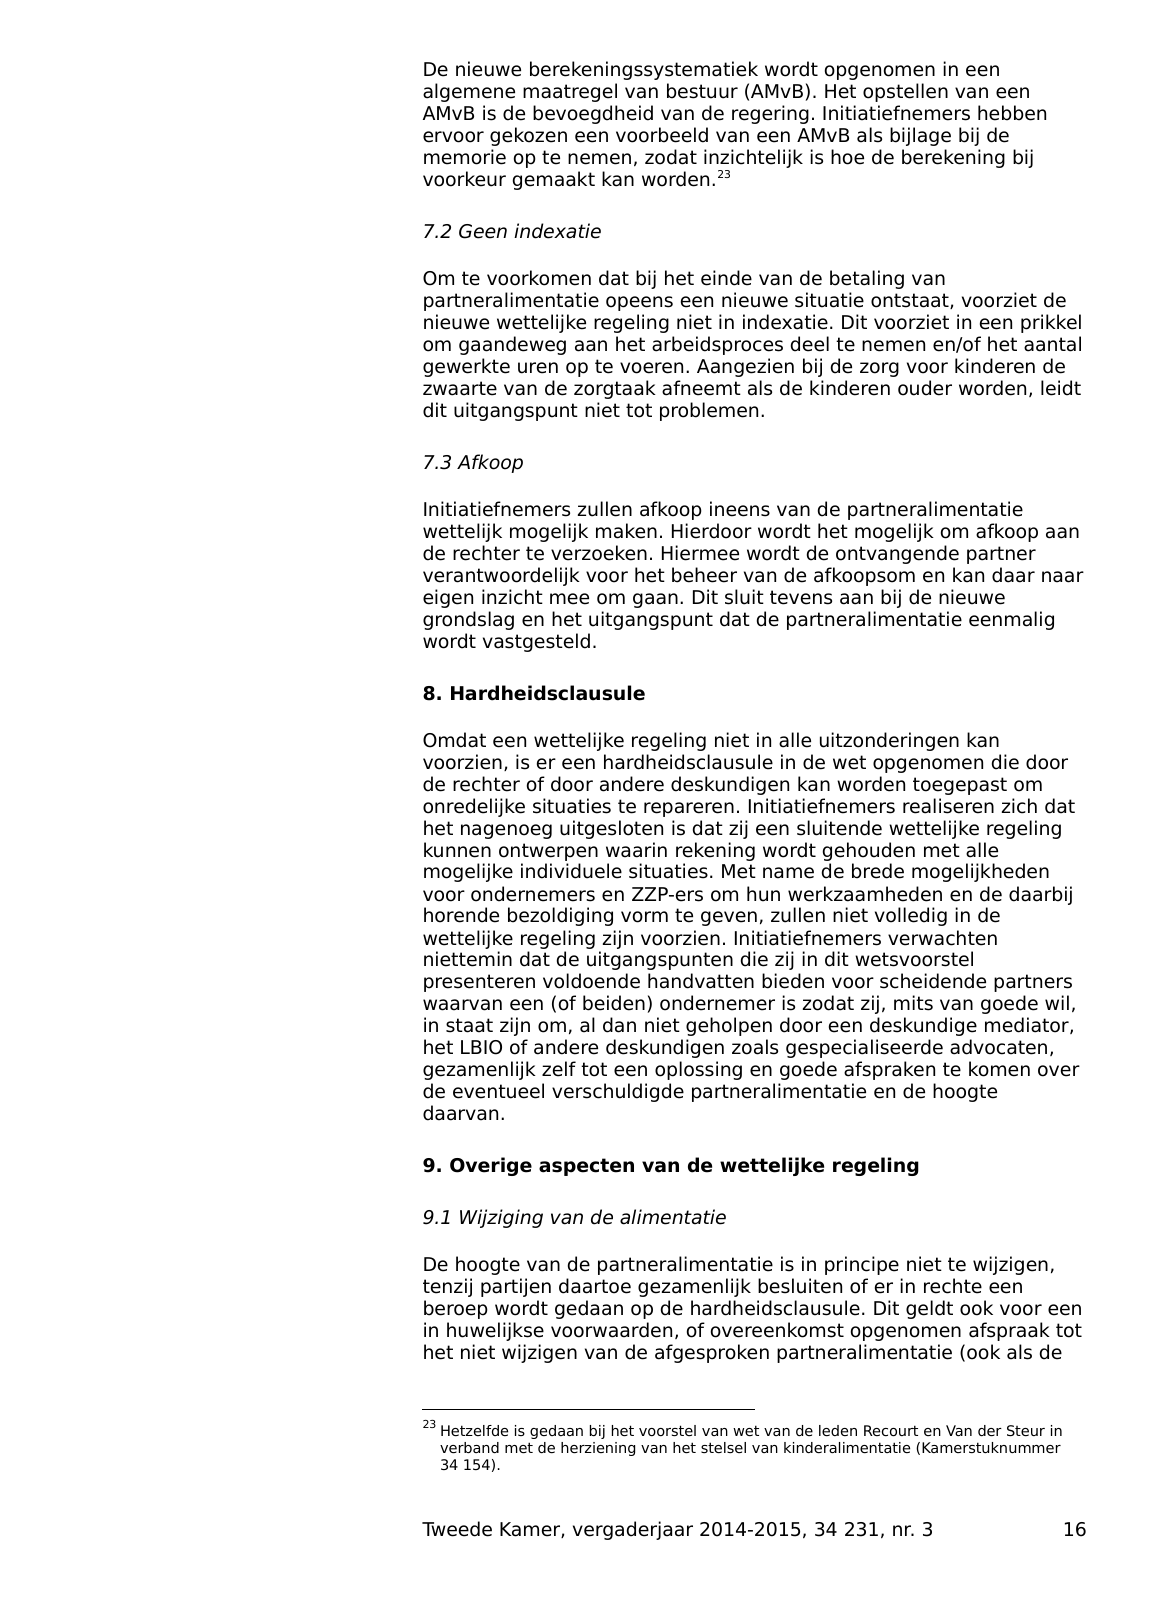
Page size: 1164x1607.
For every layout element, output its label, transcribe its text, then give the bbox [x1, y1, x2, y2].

text De hoogte van de partneralimentatie is in principe niet te wijzigen, tenzij partijen daartoe gezamenlijk besluiten of er in rechte een beroep wordt gedaan op de hardheidsclausule. Dit geldt ook voor een in huwelijkse voorwaarden, of overeenkomst opgenomen afspraak tot het niet wijzigen van de afgesproken partneralimentatie (ook als de [422, 1254, 1087, 1364]
subtitle 8. Hardheidsclausule [422, 683, 1087, 704]
text Hetzelfde is gedaan bij het voorstel van wet van de leden Recourt en Van der Steur in verband met de herziening van het stelsel van kinderalimentatie (Kamerstuknummer 34 154). [422, 1418, 1087, 1474]
text De nieuwe berekeningssystematiek wordt opgenomen in een algemene maatregel van bestuur (AMvB). Het opstellen van een AMvB is de bevoegdheid van de regering. Initiatiefnemers hebben ervoor gekozen een voorbeeld van een AMvB als bijlage bij de memorie op te nemen, zodat inzichtelijk is hoe de berekening bij voorkeur gemaakt kan worden. [422, 59, 1087, 191]
subtitle 7.3 Afkoop [422, 452, 1087, 474]
text Initiatiefnemers zullen afkoop ineens van de partneralimentatie wettelijk mogelijk maken. Hierdoor wordt het mogelijk om afkoop aan de rechter te verzoeken. Hiermee wordt de ontvangende partner verantwoordelijk voor het beheer van de afkoopsom en kan daar naar eigen inzicht mee om gaan. Dit sluit tevens aan bij de nieuwe grondslag en het uitgangspunt dat de partneralimentatie eenmalig wordt vastgesteld. [422, 499, 1087, 653]
subtitle 9.1 Wijziging van de alimentatie [422, 1207, 1087, 1229]
text Omdat een wettelijke regeling niet in alle uitzonderingen kan voorzien, is er een hardheidsclausule in de wet opgenomen die door de rechter of door andere deskundigen kan worden toegepast om onredelijke situaties te repareren. Initiatiefnemers realiseren zich dat het nagenoeg uitgesloten is dat zij een sluitende wettelijke regeling kunnen ontwerpen waarin rekening wordt gehouden met alle mogelijke individuele situaties. Met name de brede mogelijkheden voor ondernemers en ZZP-ers om hun werkzaamheden en de daarbij horende bezoldiging vorm te geven, zullen niet volledig in de wettelijke regeling zijn voorzien. Initiatiefnemers verwachten niettemin dat de uitgangspunten die zij in dit wetsvoorstel presenteren voldoende handvatten bieden voor scheidende partners waarvan een (of beiden) ondernemer is zodat zij, mits van goede wil, in staat zijn om, al dan niet geholpen door een deskundige mediator, het LBIO of andere deskundigen zoals gespecialiseerde advocaten, gezamenlijk zelf tot een oplossing en goede afspraken te komen over de eventueel verschuldigde partneralimentatie en de hoogte daarvan. [422, 729, 1087, 1125]
subtitle 7.2 Geen indexatie [422, 221, 1087, 243]
text Om te voorkomen dat bij het einde van de betaling van partneralimentatie opeens een nieuwe situatie ontstaat, voorziet de nieuwe wettelijke regeling niet in indexatie. Dit voorziet in een prikkel om gaandeweg aan het arbeidsproces deel te nemen en/of het aantal gewerkte uren op te voeren. Aangezien bij de zorg voor kinderen de zwaarte van de zorgtaak afneemt als de kinderen ouder worden, leidt dit uitgangspunt niet tot problemen. [422, 268, 1087, 422]
subtitle 9. Overige aspecten van de wettelijke regeling [422, 1155, 1087, 1177]
